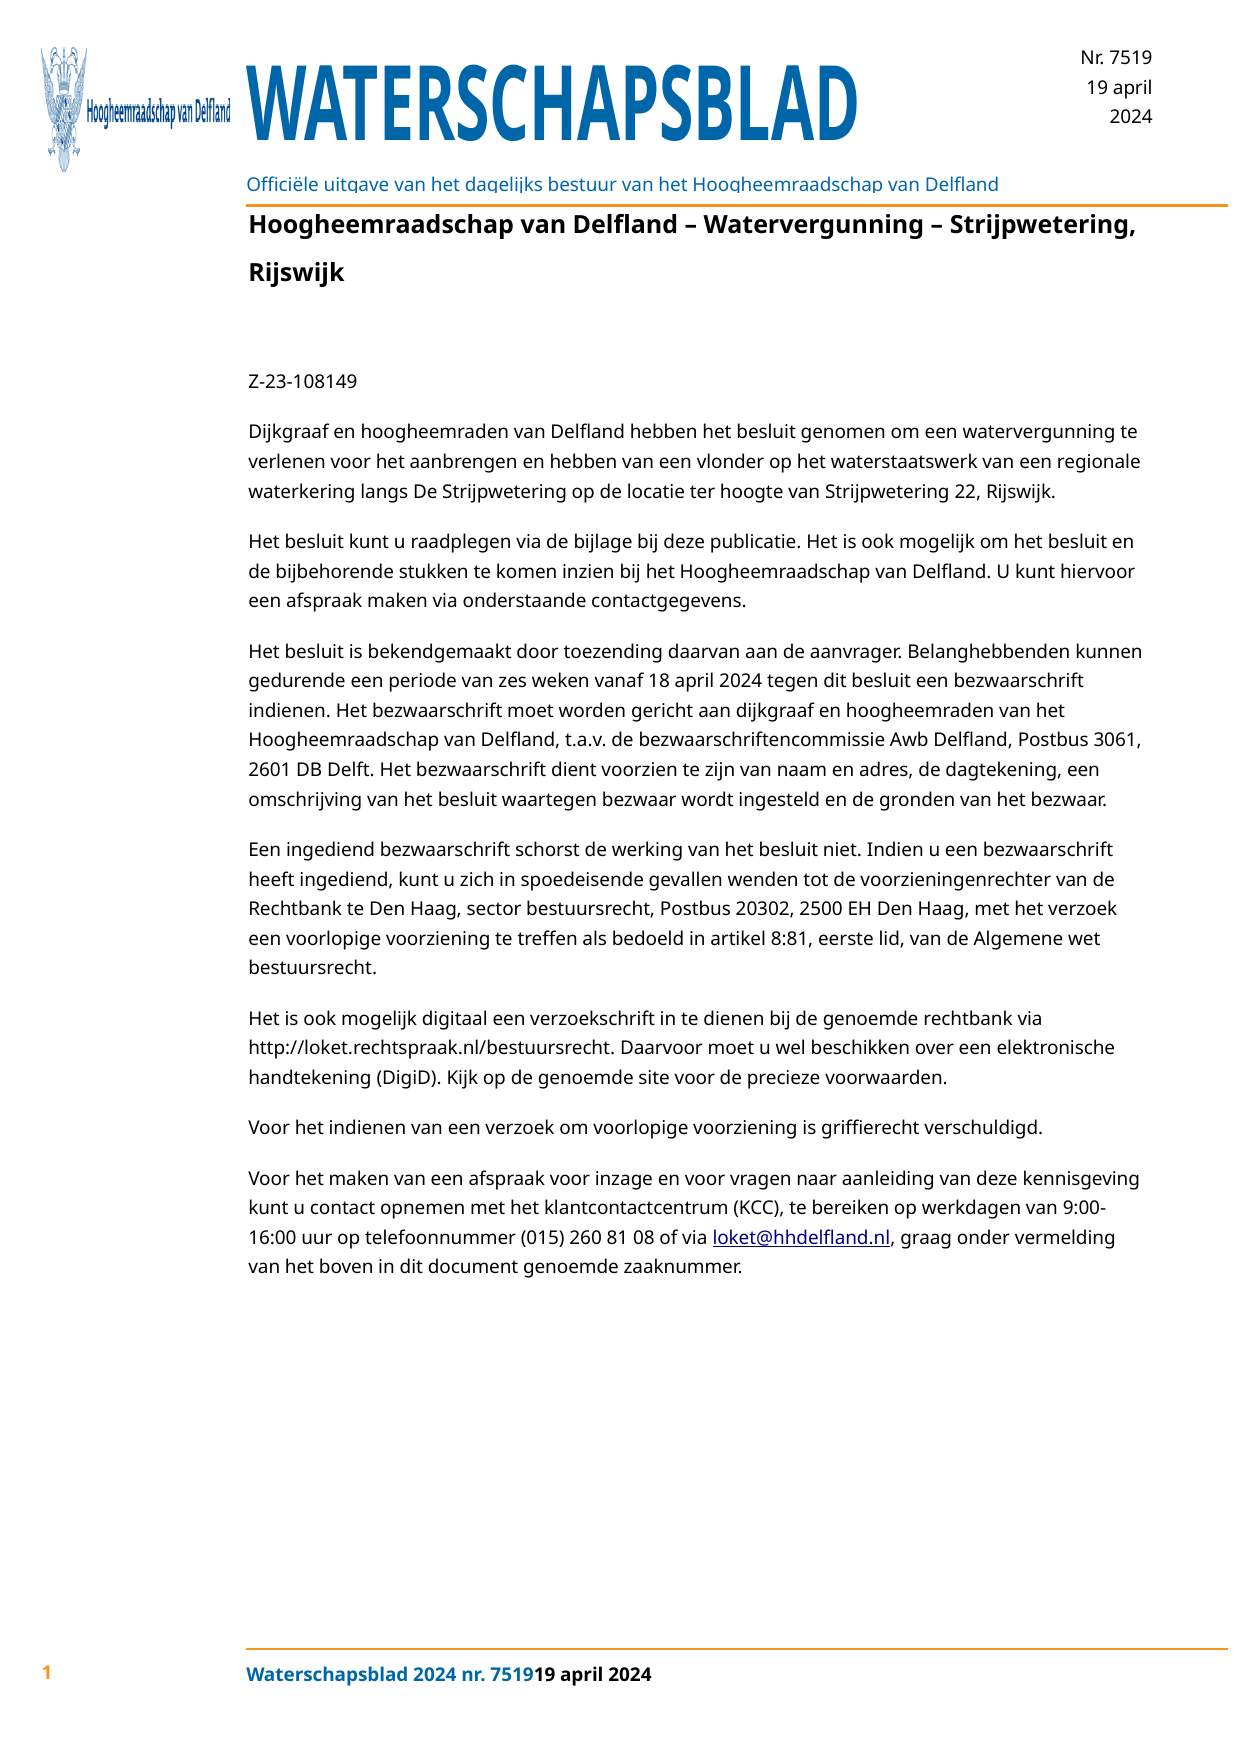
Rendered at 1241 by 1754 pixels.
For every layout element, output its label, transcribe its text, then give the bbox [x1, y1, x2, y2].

text Het is ook mogelijk digitaal een verzoekschrift in te dienen bij de genoemde rechtbank via http://loket.rechtspraak.nl/bestuursrecht. Daarvoor moet u wel beschikken over een elektronische handtekening (DigiD). Kijk op de genoemde site voor de precieze voorwaarden. [248, 1005, 1152, 1090]
text Dijkgraaf en hoogheemraden van Delfland hebben het besluit genomen om een watervergunning te verlenen voor het aanbrengen en hebben van een vlonder op het waterstaatswerk van een regionale waterkering langs De Strijpwetering op de locatie ter hoogte van Strijpwetering 22, Rijswijk. [248, 419, 1152, 504]
picture [41, 47, 231, 172]
text Voor het indienen van een verzoek om voorlopige voorziening is griffierecht verschuldigd. [248, 1114, 1152, 1140]
text Het besluit kunt u raadplegen via de bijlage bij deze publicatie. Het is ook mogelijk om het besluit en de bijbehorende stukken te komen inzien bij het Hoogheemraadschap van Delfland. U kunt hiervoor een afspraak maken via onderstaande contactgegevens. [248, 528, 1152, 613]
text Een ingediend bezwaarschrift schorst de werking van het besluit niet. Indien u een bezwaarschrift heeft ingediend, kunt u zich in spoedeisende gevallen wenden tot de voorzieningenrechter van de Rechtbank te Den Haag, sector bestuursrecht, Postbus 20302, 2500 EH Den Haag, met het verzoek een voorlopige voorziening te treffen als bedoeld in artikel 8:81, eerste lid, van de Algemene wet bestuursrecht. [248, 836, 1152, 980]
text Het besluit is bekendgemaakt door toezending daarvan aan de aanvrager. Belanghebbenden kunnen gedurende een periode van zes weken vanaf 18 april 2024 tegen dit besluit een bezwaarschrift indienen. Het bezwaarschrift moet worden gericht aan dijkgraaf en hoogheemraden van het Hoogheemraadschap van Delfland, t.a.v. de bezwaarschriftencommissie Awb Delfland, Postbus 3061, 2601 DB Delft. Het bezwaarschrift dient voorzien te zijn van naam en adres, de dagtekening, een omschrijving van het besluit waartegen bezwaar wordt ingesteld en de gronden van het bezwaar. [248, 638, 1152, 812]
text Hoogheemraadschap van Delfland – Watervergunning – Strijpwetering, Rijswijk [248, 207, 1152, 288]
text Voor het maken van een afspraak voor inzage en voor vragen naar aanleiding van deze kennisgeving kunt u contact opnemen met het klantcontactcentrum (KCC), te bereiken op werkdagen van 9:00-16:00 uur op telefoonnummer (015) 260 81 08 of via loket@hhdelfland.nl, graag onder vermelding van het boven in dit document genoemde zaaknummer. [248, 1165, 1152, 1279]
text Z-23-108149 [248, 368, 1152, 394]
